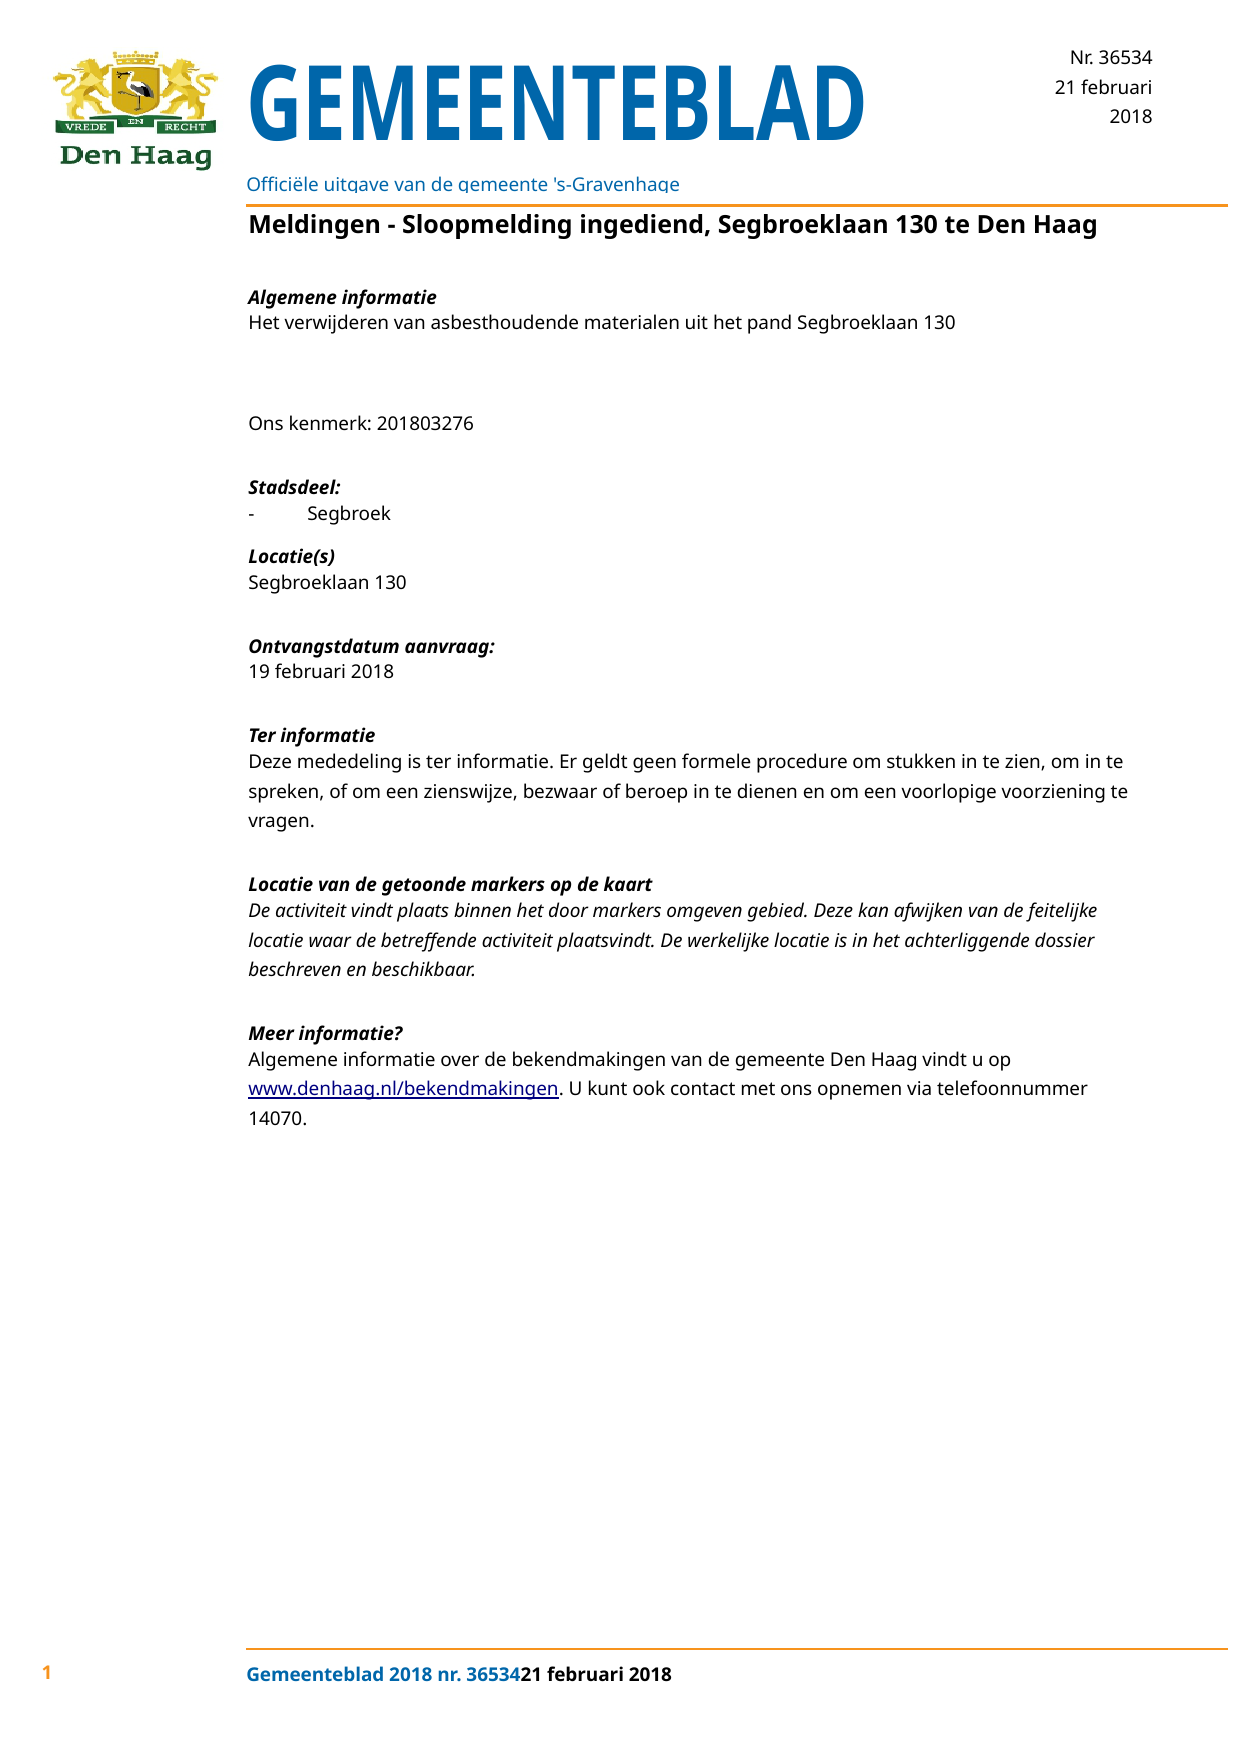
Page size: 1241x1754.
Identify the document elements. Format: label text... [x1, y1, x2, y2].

text Meer informatie? [248, 1020, 1152, 1046]
text Deze mededeling is ter informatie. Er geldt geen formele procedure om stukken in te zien, om in te spreken, of om een zienswijze, bezwaar of beroep in te dienen en om een voorlopige voorziening te vragen. [248, 748, 1152, 833]
text Ontvangstdatum aanvraag: [248, 633, 1152, 659]
text Ons kenmerk: 201803276 [248, 410, 1152, 436]
text Locatie(s) [248, 543, 1152, 569]
picture [41, 47, 231, 172]
text Algemene informatie over de bekendmakingen van de gemeente Den Haag vindt u op www.denhaag.nl/bekendmakingen. U kunt ook contact met ons opnemen via telefoonnummer 14070. [248, 1046, 1152, 1131]
text De activiteit vindt plaats binnen het door markers omgeven gebied. Deze kan afwijken van de feitelijke locatie waar de betreffende activiteit plaatsvindt. De werkelijke locatie is in het achterliggende dossier beschreven en beschikbaar. [248, 897, 1152, 982]
text Locatie van de getoonde markers op de kaart [248, 871, 1152, 897]
text Het verwijderen van asbesthoudende materialen uit het pand Segbroeklaan 130 [248, 309, 1152, 335]
text Segbroeklaan 130 [248, 569, 1152, 595]
text Meldingen - Sloopmelding ingediend, Segbroeklaan 130 te Den Haag [248, 207, 1152, 241]
list Segbroek [248, 500, 1152, 526]
text Algemene informatie [248, 284, 1152, 309]
text 19 februari 2018 [248, 659, 1152, 684]
text Stadsdeel: [248, 474, 1152, 500]
text Ter informatie [248, 723, 1152, 748]
